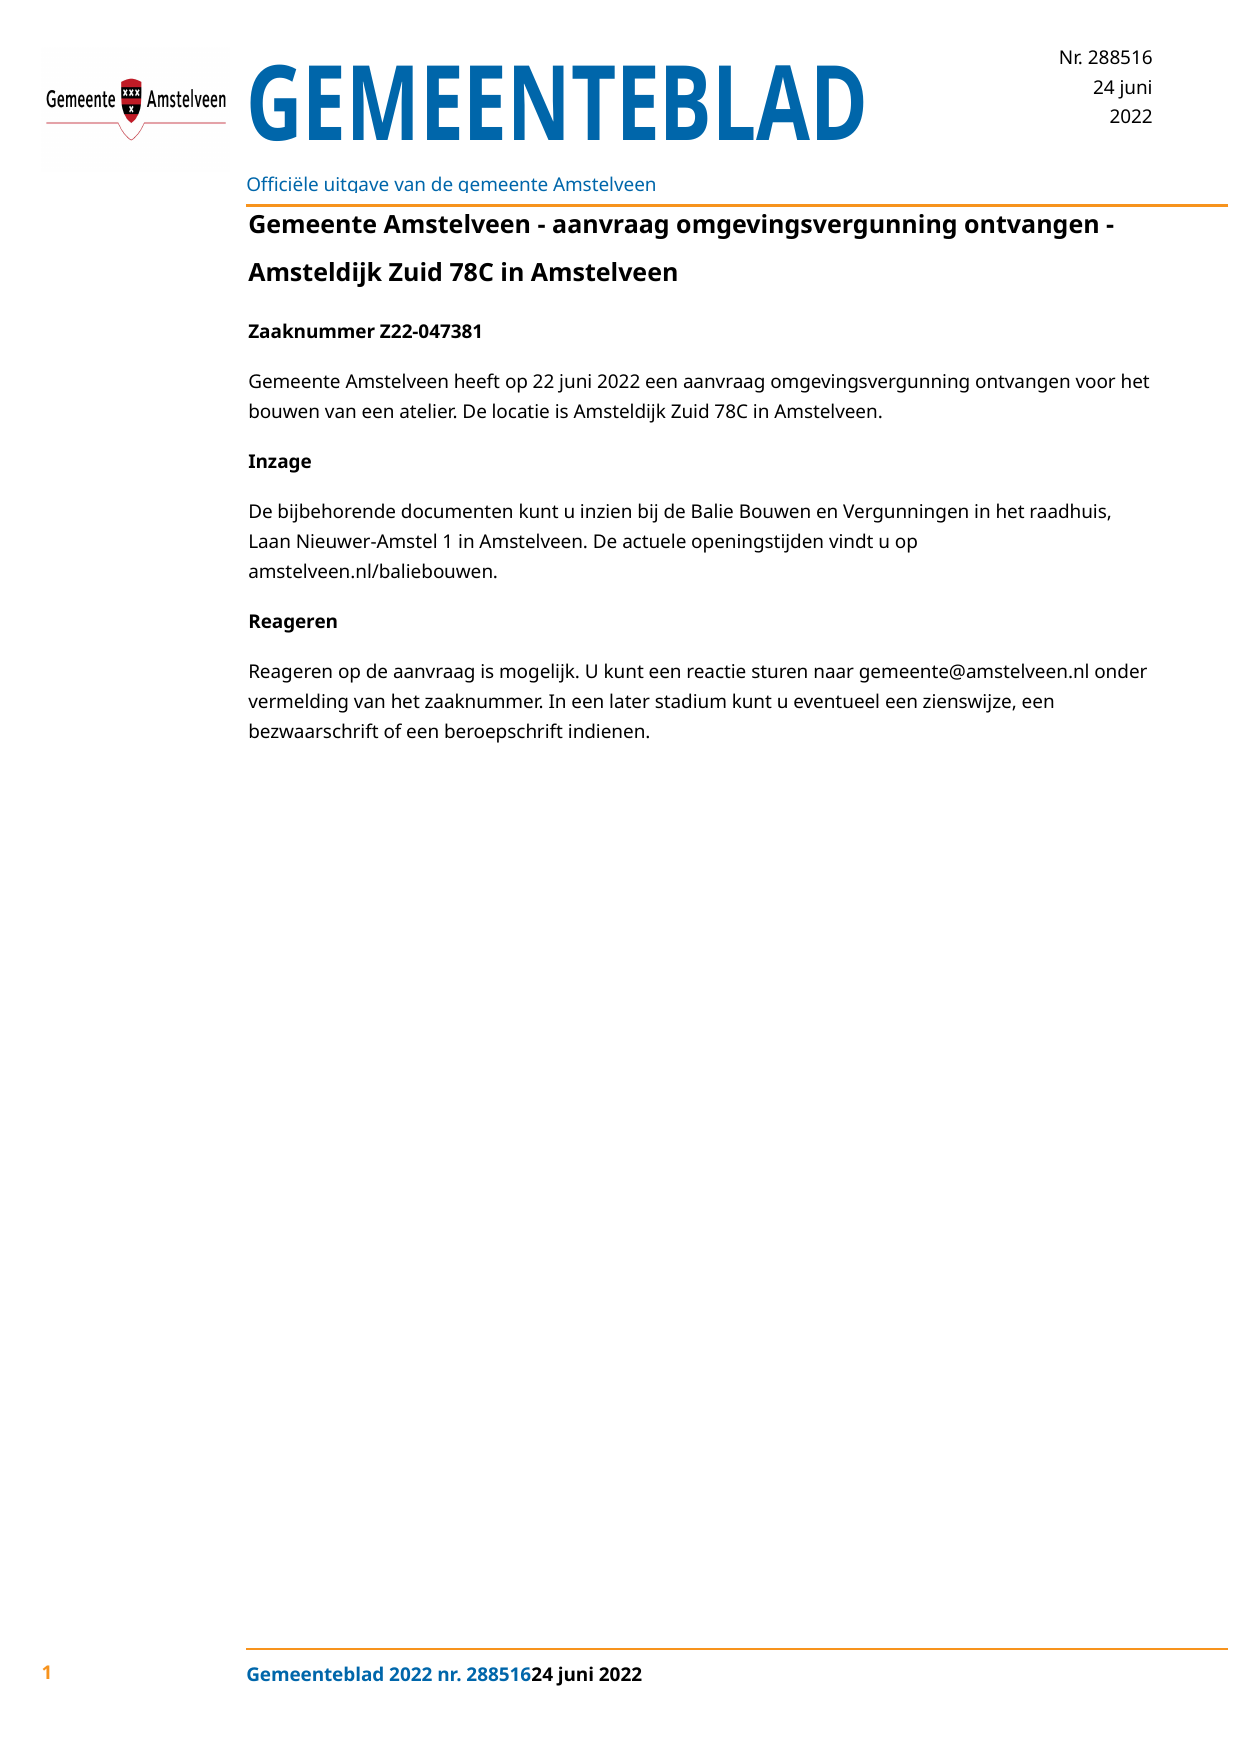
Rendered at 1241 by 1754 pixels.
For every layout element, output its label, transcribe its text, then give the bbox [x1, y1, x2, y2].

text Inzage [248, 448, 1152, 474]
text Gemeente Amstelveen - aanvraag omgevingsvergunning ontvangen - Amsteldijk Zuid 78C in Amstelveen [248, 207, 1152, 288]
text Reageren op de aanvraag is mogelijk. U kunt een reactie sturen naar gemeente@amstelveen.nl onder vermelding van het zaaknummer. In een later stadium kunt u eventueel een zienswijze, een bezwaarschrift of een beroepschrift indienen. [248, 659, 1152, 744]
text De bijbehorende documenten kunt u inzien bij de Balie Bouwen en Vergunningen in het raadhuis, Laan Nieuwer-Amstel 1 in Amstelveen. De actuele openingstijden vindt u op amstelveen.nl/baliebouwen. [248, 499, 1152, 584]
text Gemeente Amstelveen heeft op 22 juni 2022 een aanvraag omgevingsvergunning ontvangen voor het bouwen van een atelier. De locatie is Amsteldijk Zuid 78C in Amstelveen. [248, 368, 1152, 424]
text Reageren [248, 608, 1152, 634]
text Zaaknummer Z22-047381 [248, 318, 1152, 344]
picture [41, 47, 231, 172]
